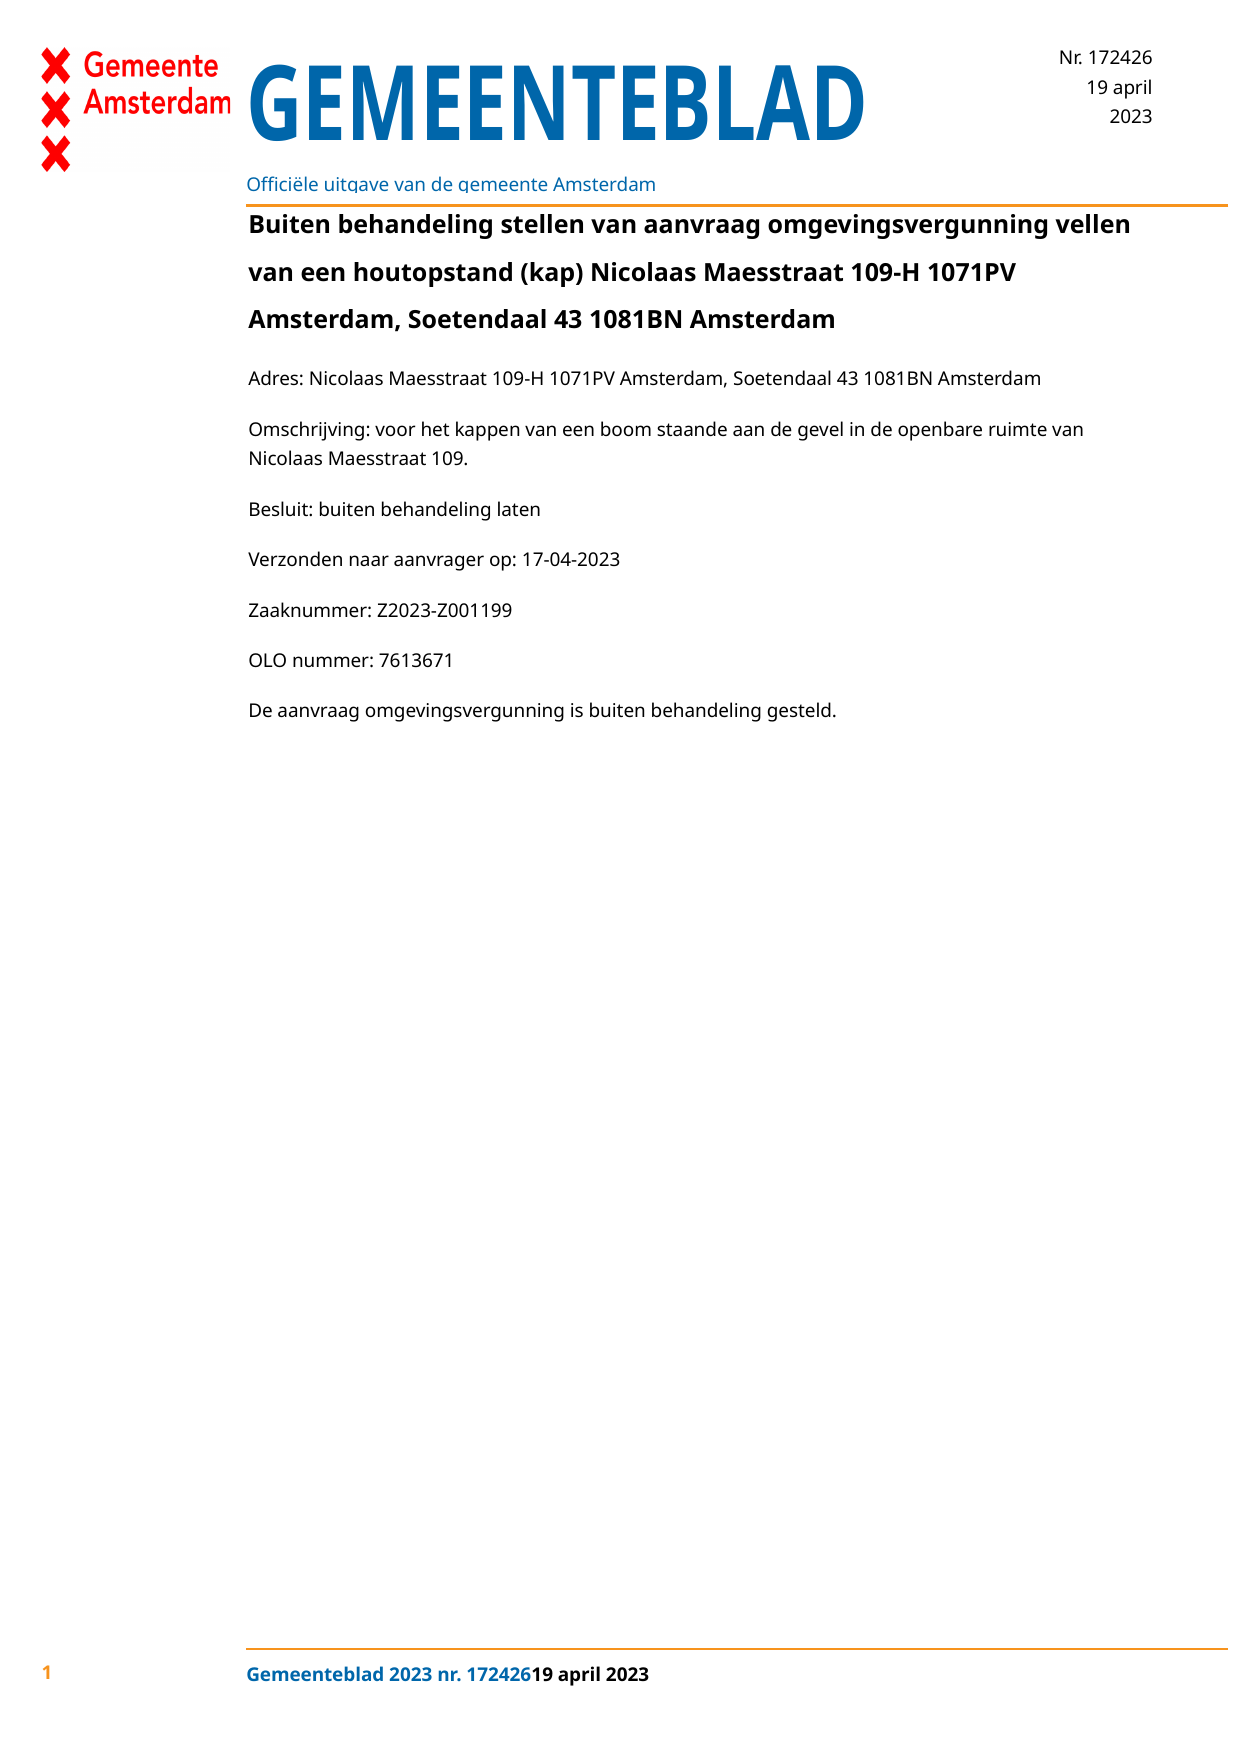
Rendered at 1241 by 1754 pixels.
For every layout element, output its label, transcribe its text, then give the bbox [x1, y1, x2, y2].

text OLO nummer: 7613671 [248, 647, 1152, 673]
text De aanvraag omgevingsvergunning is buiten behandeling gesteld. [248, 698, 1152, 723]
text Buiten behandeling stellen van aanvraag omgevingsvergunning vellen van een houtopstand (kap) Nicolaas Maesstraat 109-H 1071PV Amsterdam, Soetendaal 43 1081BN Amsterdam [248, 207, 1152, 336]
text Zaaknummer: Z2023-Z001199 [248, 597, 1152, 622]
picture [41, 47, 231, 172]
text Besluit: buiten behandeling laten [248, 496, 1152, 522]
text Adres: Nicolaas Maesstraat 109-H 1071PV Amsterdam, Soetendaal 43 1081BN Amsterdam [248, 366, 1152, 391]
text Verzonden naar aanvrager op: 17-04-2023 [248, 546, 1152, 572]
text Omschrijving: voor het kappen van een boom staande aan de gevel in de openbare ruimte van Nicolaas Maesstraat 109. [248, 416, 1152, 471]
